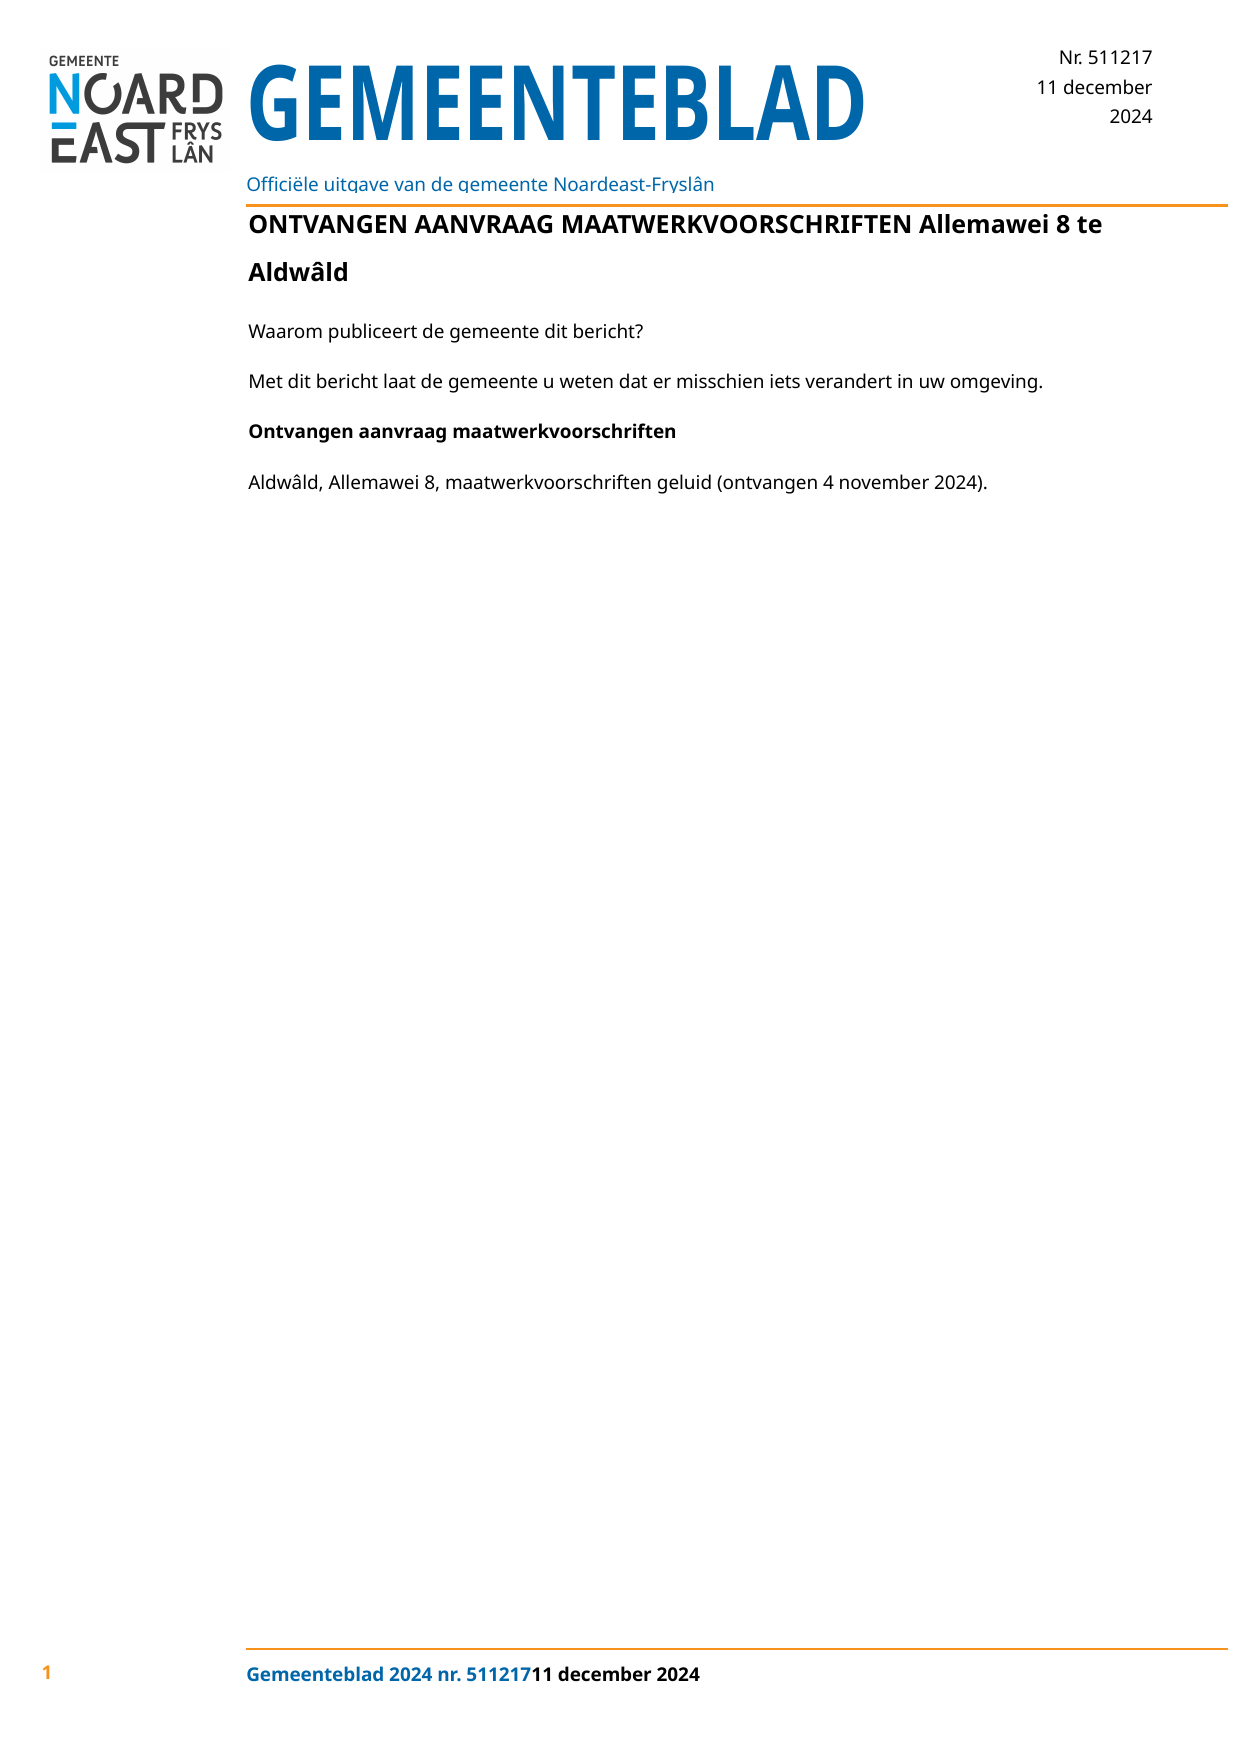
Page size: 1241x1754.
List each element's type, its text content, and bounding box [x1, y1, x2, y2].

text Met dit bericht laat de gemeente u weten dat er misschien iets verandert in uw omgeving. [248, 368, 1152, 394]
text Aldwâld, Allemawei 8, maatwerkvoorschriften geluid (ontvangen 4 november 2024). [248, 469, 1152, 495]
picture [41, 47, 231, 172]
text Waarom publiceert de gemeente dit bericht? [248, 318, 1152, 344]
text ONTVANGEN AANVRAAG MAATWERKVOORSCHRIFTEN Allemawei 8 te Aldwâld [248, 207, 1152, 288]
text Ontvangen aanvraag maatwerkvoorschriften [248, 419, 1152, 444]
